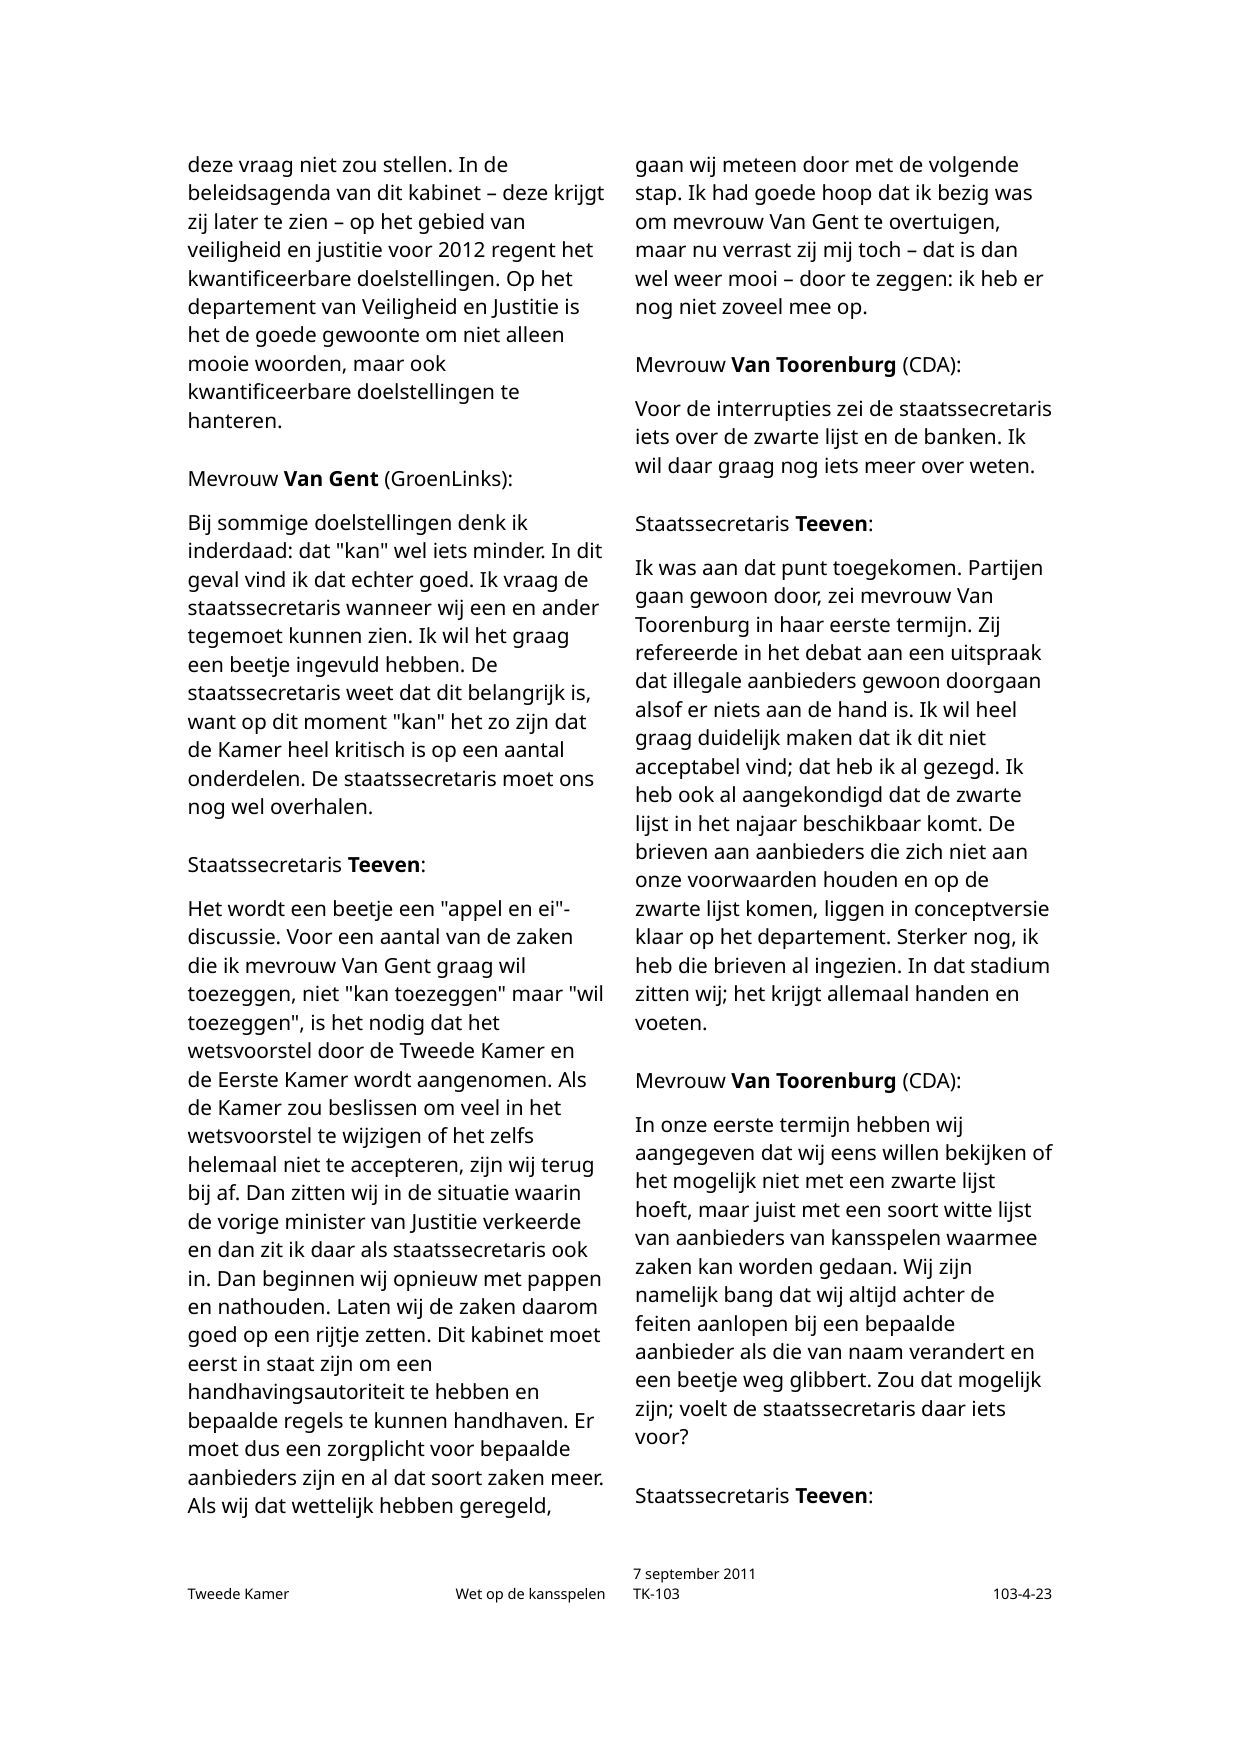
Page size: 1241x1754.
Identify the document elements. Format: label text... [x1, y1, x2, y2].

text Ik was aan dat punt toegekomen. Partijen gaan gewoon door, zei mevrouw Van Toorenburg in haar eerste termijn. Zij refereerde in het debat aan een uitspraak dat illegale aanbieders gewoon doorgaan alsof er niets aan de hand is. Ik wil heel graag duidelijk maken dat ik dit niet acceptabel vind; dat heb ik al gezegd. Ik heb ook al aangekondigd dat de zwarte lijst in het najaar beschikbaar komt. De brieven aan aanbieders die zich niet aan onze voorwaarden houden en op de zwarte lijst komen, liggen in conceptversie klaar op het departement. Sterker nog, ik heb die brieven al ingezien. In dat stadium zitten wij; het krijgt allemaal handen en voeten. [635, 553, 1053, 1036]
text Staatssecretaris Teeven: [187, 851, 605, 879]
text Mevrouw Van Toorenburg (CDA): [635, 1066, 1053, 1095]
text Het wordt een beetje een "appel en ei"-discussie. Voor een aantal van de zaken die ik mevrouw Van Gent graag wil toezeggen, niet "kan toezeggen" maar "wil toezeggen", is het nodig dat het wetsvoorstel door de Tweede Kamer en de Eerste Kamer wordt aangenomen. Als de Kamer zou beslissen om veel in het wetsvoorstel te wijzigen of het zelfs helemaal niet te accepteren, zijn wij terug bij af. Dan zitten wij in de situatie waarin de vorige minister van Justitie verkeerde en dan zit ik daar als staatssecretaris ook in. Dan beginnen wij opnieuw met pappen en nathouden. Laten wij de zaken daarom goed op een rijtje zetten. Dit kabinet moet eerst in staat zijn om een handhavingsautoriteit te hebben en bepaalde regels te kunnen handhaven. Er moet dus een zorgplicht voor bepaalde aanbieders zijn en al dat soort zaken meer. Als wij dat wettelijk hebben geregeld, [187, 894, 605, 1520]
text Staatssecretaris Teeven: [635, 509, 1053, 538]
text Mevrouw Van Gent (GroenLinks): [187, 464, 605, 493]
text Mevrouw Van Toorenburg (CDA): [635, 351, 1053, 379]
text Staatssecretaris Teeven: [635, 1481, 1053, 1509]
text gaan wij meteen door met de volgende stap. Ik had goede hoop dat ik bezig was om mevrouw Van Gent te overtuigen, maar nu verrast zij mij toch – dat is dan wel weer mooi – door te zeggen: ik heb er nog niet zoveel mee op. [635, 150, 1053, 321]
text deze vraag niet zou stellen. In de beleidsagenda van dit kabinet – deze krijgt zij later te zien – op het gebied van veiligheid en justitie voor 2012 regent het kwantificeerbare doelstellingen. Op het departement van Veiligheid en Justitie is het de goede gewoonte om niet alleen mooie woorden, maar ook kwantificeerbare doelstellingen te hanteren. [187, 150, 605, 434]
text Bij sommige doelstellingen denk ik inderdaad: dat "kan" wel iets minder. In dit geval vind ik dat echter goed. Ik vraag de staatssecretaris wanneer wij een en ander tegemoet kunnen zien. Ik wil het graag een beetje ingevuld hebben. De staatssecretaris weet dat dit belangrijk is, want op dit moment "kan" het zo zijn dat de Kamer heel kritisch is op een aantal onderdelen. De staatssecretaris moet ons nog wel overhalen. [187, 508, 605, 821]
text In onze eerste termijn hebben wij aangegeven dat wij eens willen bekijken of het mogelijk niet met een zwarte lijst hoeft, maar juist met een soort witte lijst van aanbieders van kansspelen waarmee zaken kan worden gedaan. Wij zijn namelijk bang dat wij altijd achter de feiten aanlopen bij een bepaalde aanbieder als die van naam verandert en een beetje weg glibbert. Zou dat mogelijk zijn; voelt de staatssecretaris daar iets voor? [635, 1110, 1053, 1451]
text Voor de interrupties zei de staatssecretaris iets over de zwarte lijst en de banken. Ik wil daar graag nog iets meer over weten. [635, 394, 1053, 479]
